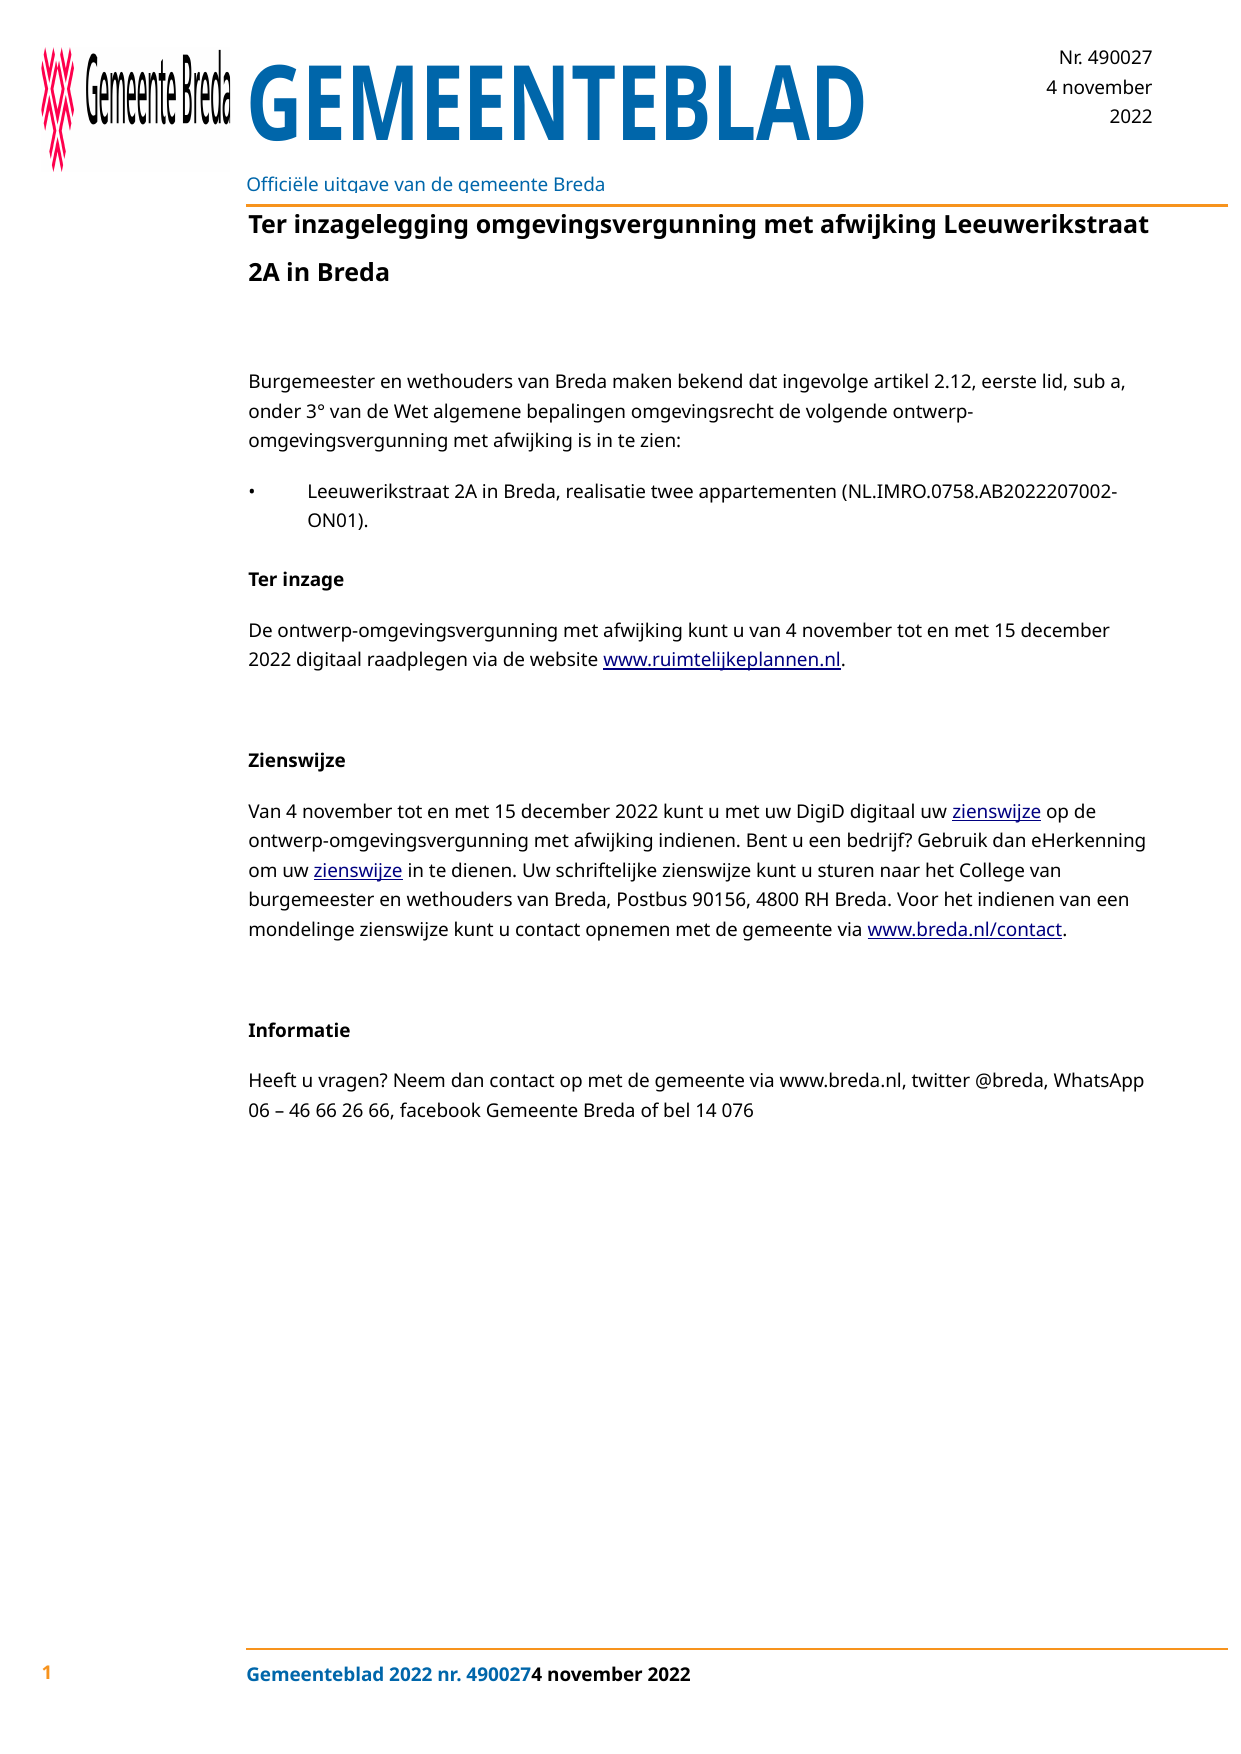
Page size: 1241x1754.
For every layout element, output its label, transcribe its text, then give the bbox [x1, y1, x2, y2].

text Burgemeester en wethouders van Breda maken bekend dat ingevolge artikel 2.12, eerste lid, sub a, onder 3° van de Wet algemene bepalingen omgevingsrecht de volgende ontwerp-omgevingsvergunning met afwijking is in te zien: [248, 368, 1152, 453]
list Leeuwerikstraat 2A in Breda, realisatie twee appartementen (NL.IMRO.0758.AB2022207002-ON01). [248, 478, 1152, 533]
text Ter inzage [248, 567, 1152, 592]
text Heeft u vragen? Neem dan contact op met de gemeente via www.breda.nl, twitter @breda, WhatsApp 06 – 46 66 26 66, facebook Gemeente Breda of bel 14 076 [248, 1067, 1152, 1123]
text Van 4 november tot en met 15 december 2022 kunt u met uw DigiD digitaal uw zienswijze op de ontwerp-omgevingsvergunning met afwijking indienen. Bent u een bedrijf? Gebruik dan eHerkenning om uw zienswijze in te dienen. Uw schriftelijke zienswijze kunt u sturen naar het College van burgemeester en wethouders van Breda, Postbus 90156, 4800 RH Breda. Voor het indienen van een mondelinge zienswijze kunt u contact opnemen met de gemeente via www.breda.nl/contact. [248, 798, 1152, 942]
text Zienswijze [248, 747, 1152, 773]
picture [41, 47, 231, 172]
text Informatie [248, 1017, 1152, 1043]
text Ter inzagelegging omgevingsvergunning met afwijking Leeuwerikstraat 2A in Breda [248, 207, 1152, 288]
text De ontwerp-omgevingsvergunning met afwijking kunt u van 4 november tot en met 15 december 2022 digitaal raadplegen via de website www.ruimtelijkeplannen.nl. [248, 617, 1152, 672]
